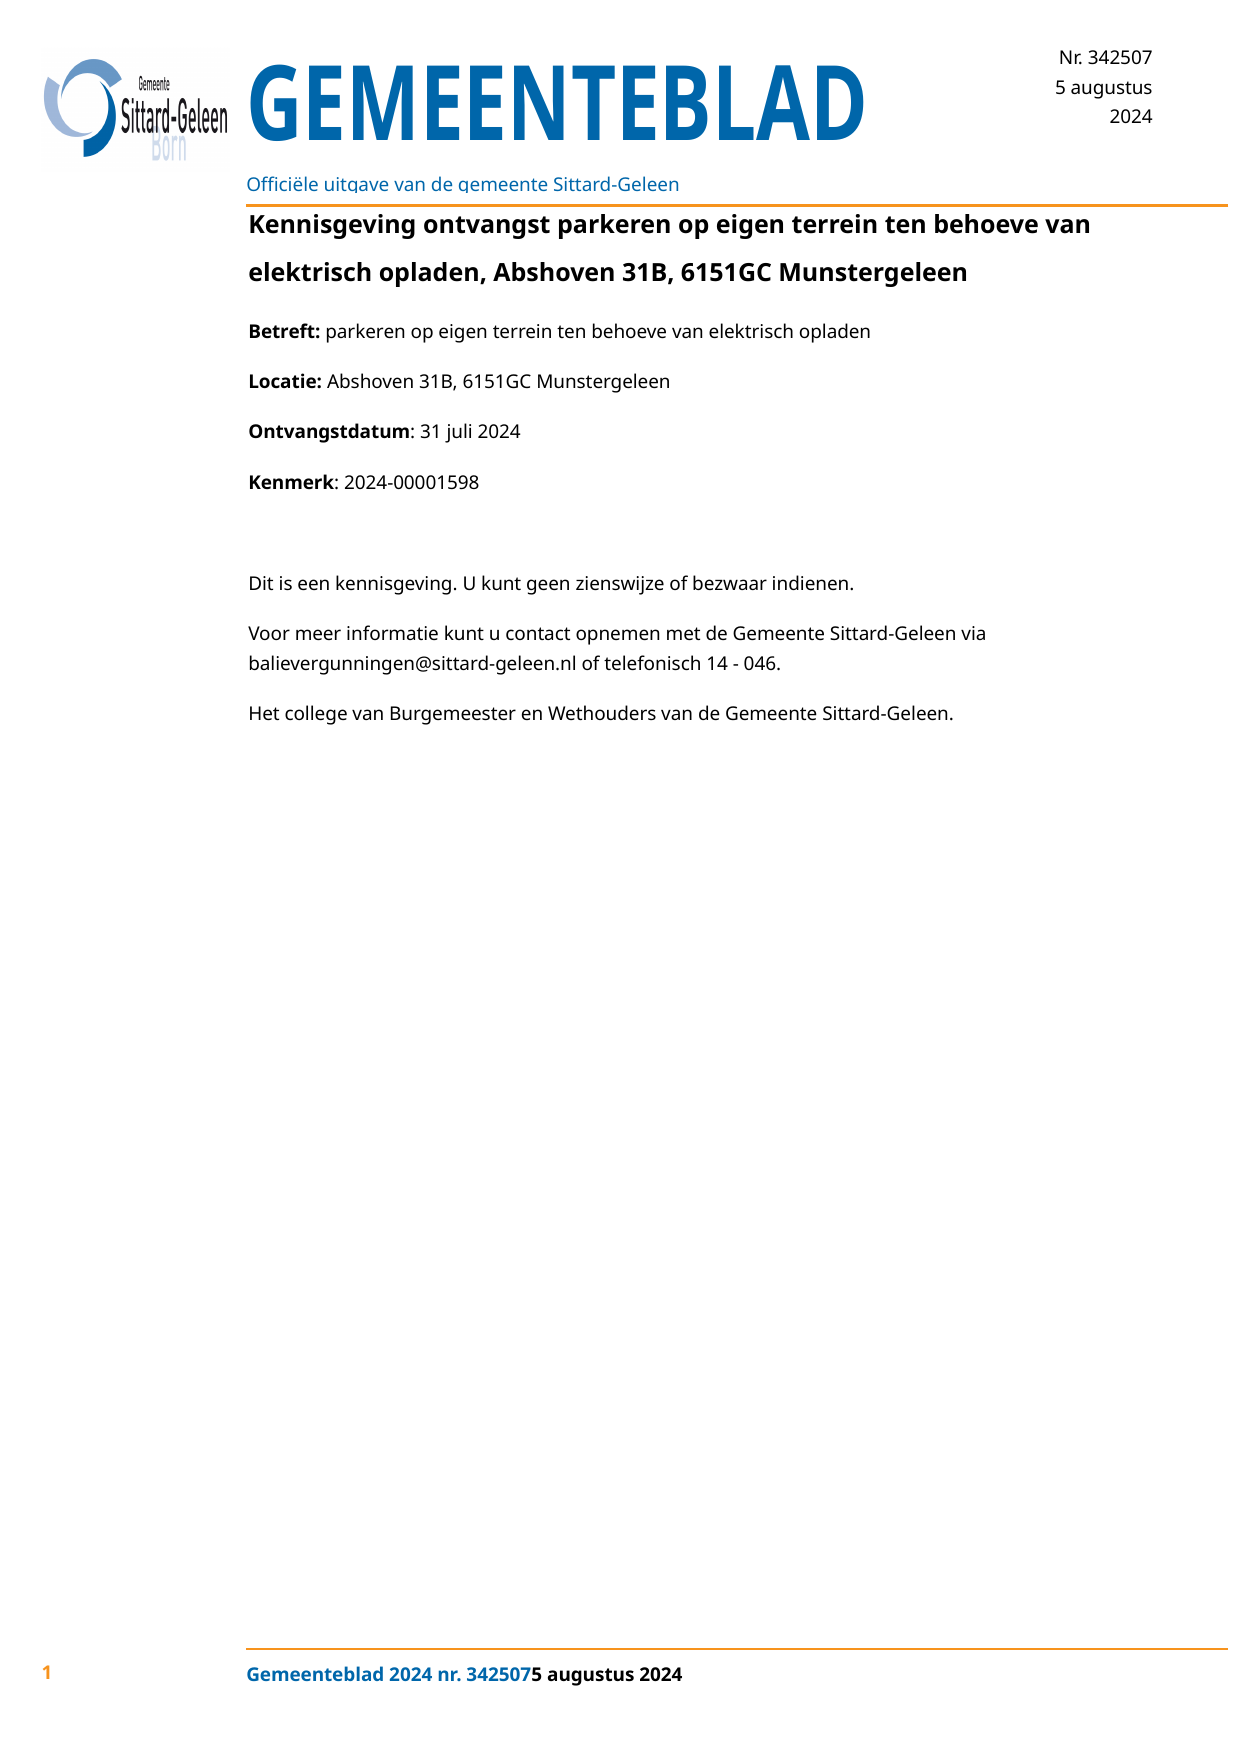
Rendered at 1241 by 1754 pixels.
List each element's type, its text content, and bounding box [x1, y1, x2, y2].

text Kenmerk: 2024-00001598 [248, 469, 1152, 495]
text Voor meer informatie kunt u contact opnemen met de Gemeente Sittard-Geleen via balievergunningen@sittard-geleen.nl of telefonisch 14 - 046. [248, 620, 1152, 676]
text Het college van Burgemeester en Wethouders van de Gemeente Sittard-Geleen. [248, 700, 1152, 726]
text Kennisgeving ontvangst parkeren op eigen terrein ten behoeve van elektrisch opladen, Abshoven 31B, 6151GC Munstergeleen [248, 207, 1152, 288]
text Betreft: parkeren op eigen terrein ten behoeve van elektrisch opladen [248, 318, 1152, 344]
text Dit is een kennisgeving. U kunt geen zienswijze of bezwaar indienen. [248, 570, 1152, 596]
picture [41, 47, 231, 172]
text Locatie: Abshoven 31B, 6151GC Munstergeleen [248, 368, 1152, 394]
text Ontvangstdatum: 31 juli 2024 [248, 419, 1152, 444]
